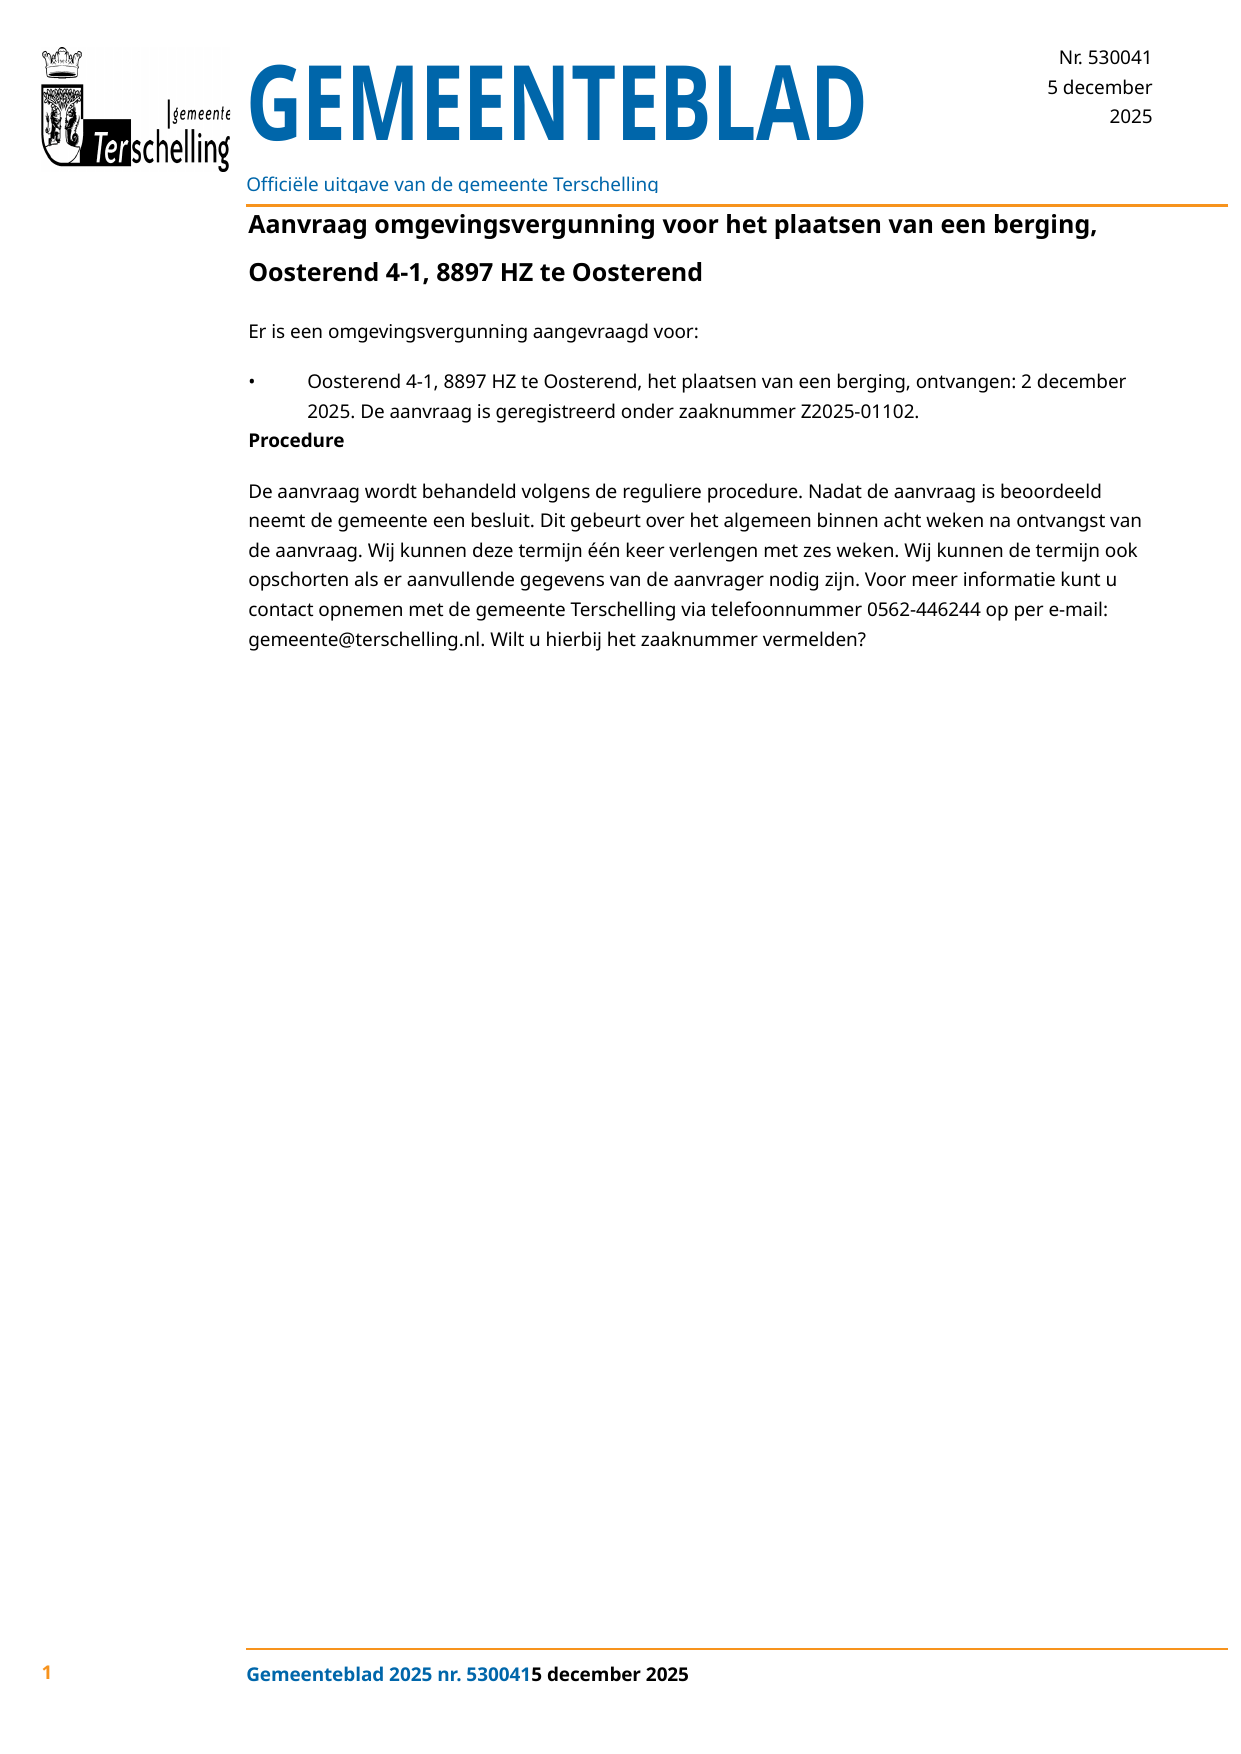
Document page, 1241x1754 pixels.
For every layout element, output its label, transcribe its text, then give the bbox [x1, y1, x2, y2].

text Aanvraag omgevingsvergunning voor het plaatsen van een berging, Oosterend 4-1, 8897 HZ te Oosterend [248, 207, 1152, 288]
text Er is een omgevingsvergunning aangevraagd voor: [248, 318, 1152, 344]
text Procedure [248, 427, 1152, 453]
text De aanvraag wordt behandeld volgens de reguliere procedure. Nadat de aanvraag is beoordeeld neemt de gemeente een besluit. Dit gebeurt over het algemeen binnen acht weken na ontvangst van de aanvraag. Wij kunnen deze termijn één keer verlengen met zes weken. Wij kunnen de termijn ook opschorten als er aanvullende gegevens van de aanvrager nodig zijn. Voor meer informatie kunt u contact opnemen met de gemeente Terschelling via telefoonnummer 0562-446244 op per e-mail: gemeente@terschelling.nl. Wilt u hierbij het zaaknummer vermelden? [248, 478, 1152, 652]
list Oosterend 4-1, 8897 HZ te Oosterend, het plaatsen van een berging, ontvangen: 2 december 2025. De aanvraag is geregistreerd onder zaaknummer Z2025-01102. [248, 368, 1152, 424]
picture [41, 47, 231, 172]
